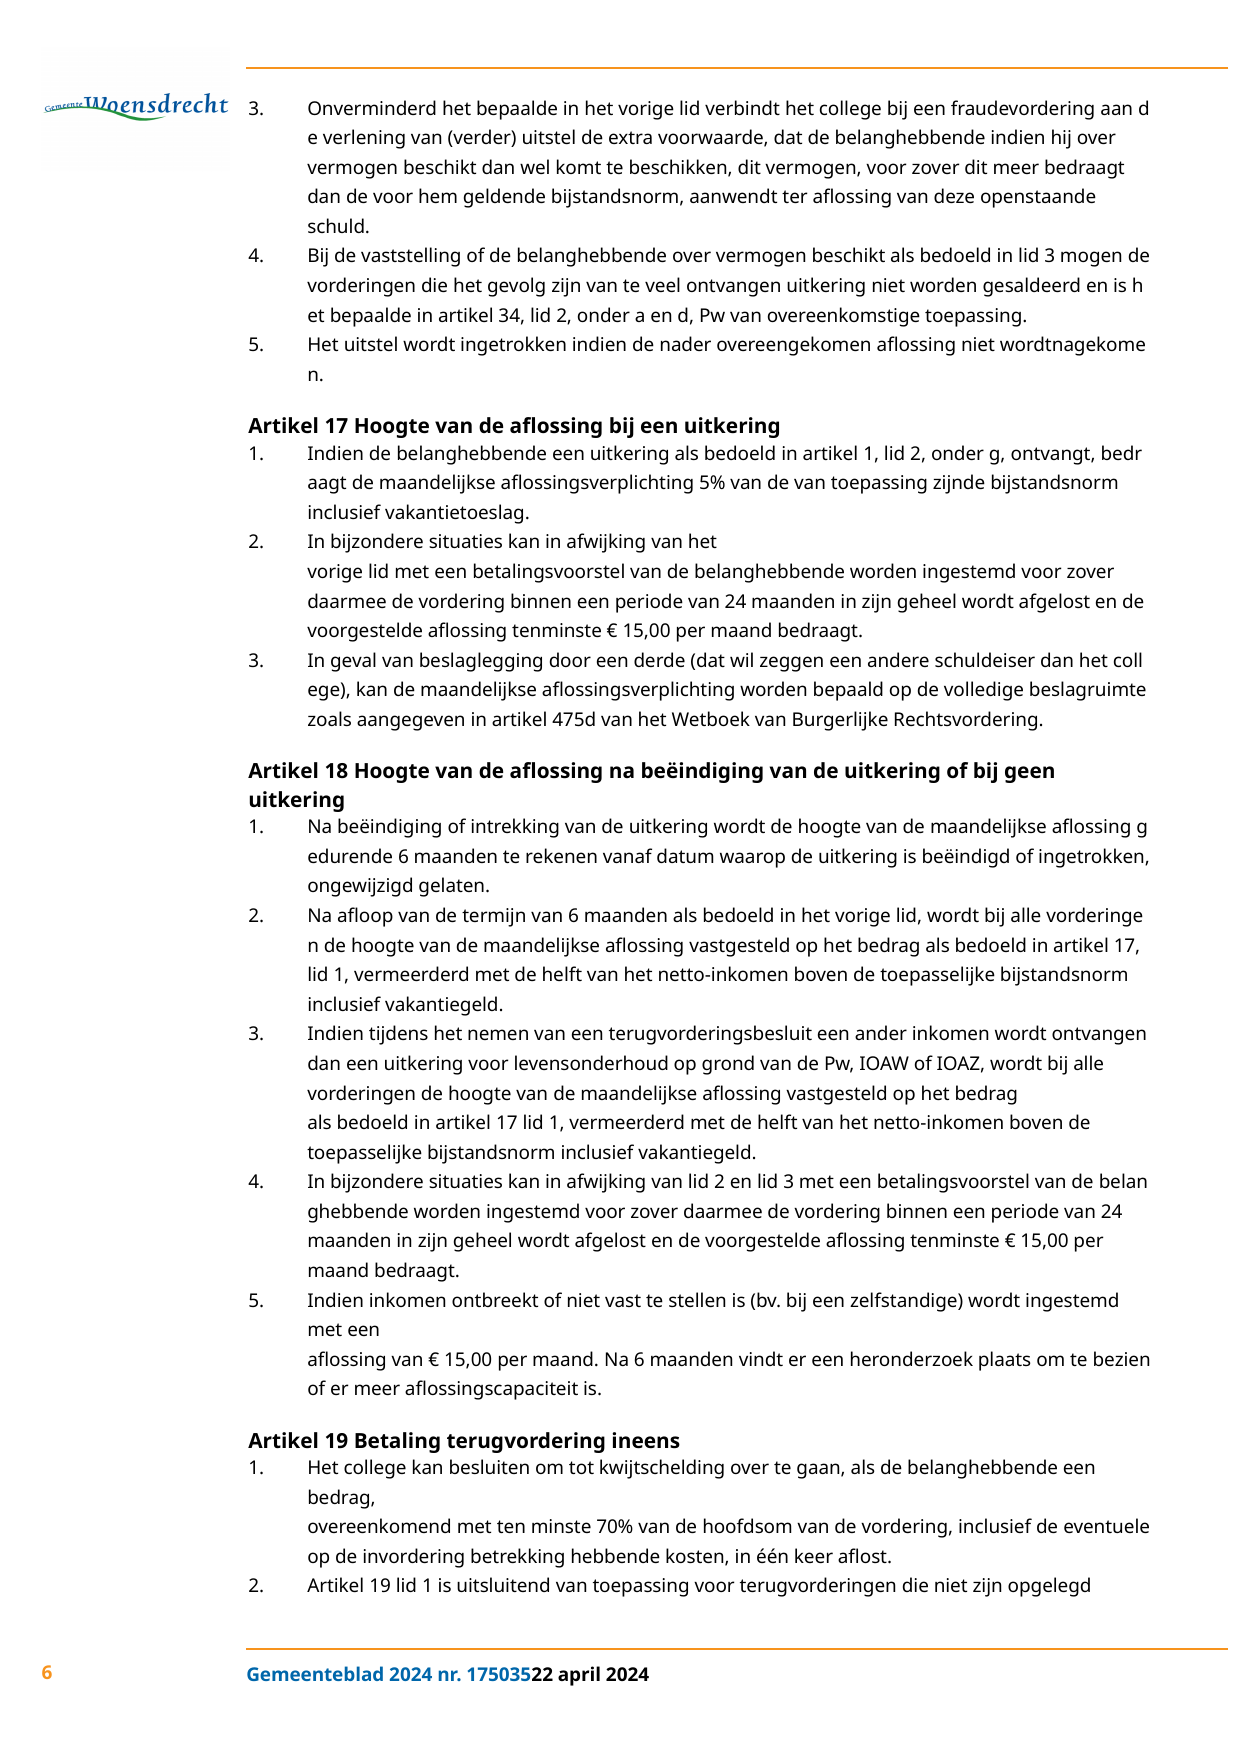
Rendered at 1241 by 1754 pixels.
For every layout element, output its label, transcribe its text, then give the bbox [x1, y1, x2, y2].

list In bijzondere situaties kan in afwijking van het vorige lid met een betalingsvoorstel van de belanghebbende worden ingestemd voor zover daarmee de vordering binnen een periode van 24 maanden in zijn geheel wordt afgelost en de voorgestelde aflossing tenminste € 15,00 per maand bedraagt. [248, 529, 1152, 643]
list Bij de vaststelling of de belanghebbende over vermogen beschikt als bedoeld in lid 3 mogen de vorderingen die het gevolg zijn van te veel ontvangen uitkering niet worden gesaldeerd en is het bepaalde in artikel 34, lid 2, onder a en d, Pw van overeenkomstige toepassing. [248, 243, 1152, 328]
list Indien inkomen ontbreekt of niet vast te stellen is (bv. bij een zelfstandige) wordt ingestemd met een aflossing van € 15,00 per maand. Na 6 maanden vindt er een heronderzoek plaats om te bezien of er meer aflossingscapaciteit is. [248, 1287, 1152, 1401]
list Indien de belanghebbende een uitkering als bedoeld in artikel 1, lid 2, onder g, ontvangt, bedraagt de maandelijkse aflossingsverplichting 5% van de van toepassing zijnde bijstandsnorm inclusief vakantietoeslag. [248, 440, 1152, 525]
picture [41, 47, 231, 172]
list In geval van beslaglegging door een derde (dat wil zeggen een andere schuldeiser dan het college), kan de maandelijkse aflossingsverplichting worden bepaald op de volledige beslagruimte zoals aangegeven in artikel 475d van het Wetboek van Burgerlijke Rechtsvordering. [248, 647, 1152, 732]
list Indien tijdens het nemen van een terugvorderingsbesluit een ander inkomen wordt ontvangen dan een uitkering voor levensonderhoud op grond van de Pw, IOAW of IOAZ, wordt bij alle vorderingen de hoogte van de maandelijkse aflossing vastgesteld op het bedrag als bedoeld in artikel 17 lid 1, vermeerderd met de helft van het netto-inkomen boven de toepasselijke bijstandsnorm inclusief vakantiegeld. [248, 1021, 1152, 1164]
text Artikel 19 Betaling terugvordering ineens [248, 1426, 1152, 1454]
text Artikel 17 Hoogte van de aflossing bij een uitkering [248, 411, 1152, 440]
list Het uitstel wordt ingetrokken indien de nader overeengekomen aflossing niet wordtnagekomen. [248, 331, 1152, 387]
list In bijzondere situaties kan in afwijking van lid 2 en lid 3 met een betalingsvoorstel van de belanghebbende worden ingestemd voor zover daarmee de vordering binnen een periode van 24 maanden in zijn geheel wordt afgelost en de voorgestelde aflossing tenminste € 15,00 per maand bedraagt. [248, 1168, 1152, 1283]
list Na afloop van de termijn van 6 maanden als bedoeld in het vorige lid, wordt bij alle vorderingen de hoogte van de maandelijkse aflossing vastgesteld op het bedrag als bedoeld in artikel 17, lid 1, vermeerderd met de helft van het netto-inkomen boven de toepasselijke bijstandsnorm inclusief vakantiegeld. [248, 902, 1152, 1017]
list Artikel 19 lid 1 is uitsluitend van toepassing voor terugvorderingen die niet zijn opgelegd [248, 1573, 1152, 1598]
list Onverminderd het bepaalde in het vorige lid verbindt het college bij een fraudevordering aan de verlening van (verder) uitstel de extra voorwaarde, dat de belanghebbende indien hij over vermogen beschikt dan wel komt te beschikken, dit vermogen, voor zover dit meer bedraagt dan de voor hem geldende bijstandsnorm, aanwendt ter aflossing van deze openstaande schuld. [248, 95, 1152, 239]
list Na beëindiging of intrekking van de uitkering wordt de hoogte van de maandelijkse aflossing gedurende 6 maanden te rekenen vanaf datum waarop de uitkering is beëindigd of ingetrokken, ongewijzigd gelaten. [248, 813, 1152, 898]
list Het college kan besluiten om tot kwijtschelding over te gaan, als de belanghebbende een bedrag, overeenkomend met ten minste 70% van de hoofdsom van de vordering, inclusief de eventuele op de invordering betrekking hebbende kosten, in één keer aflost. [248, 1454, 1152, 1569]
text Artikel 18 Hoogte van de aflossing na beëindiging van de uitkering of bij geen uitkering [248, 757, 1152, 813]
